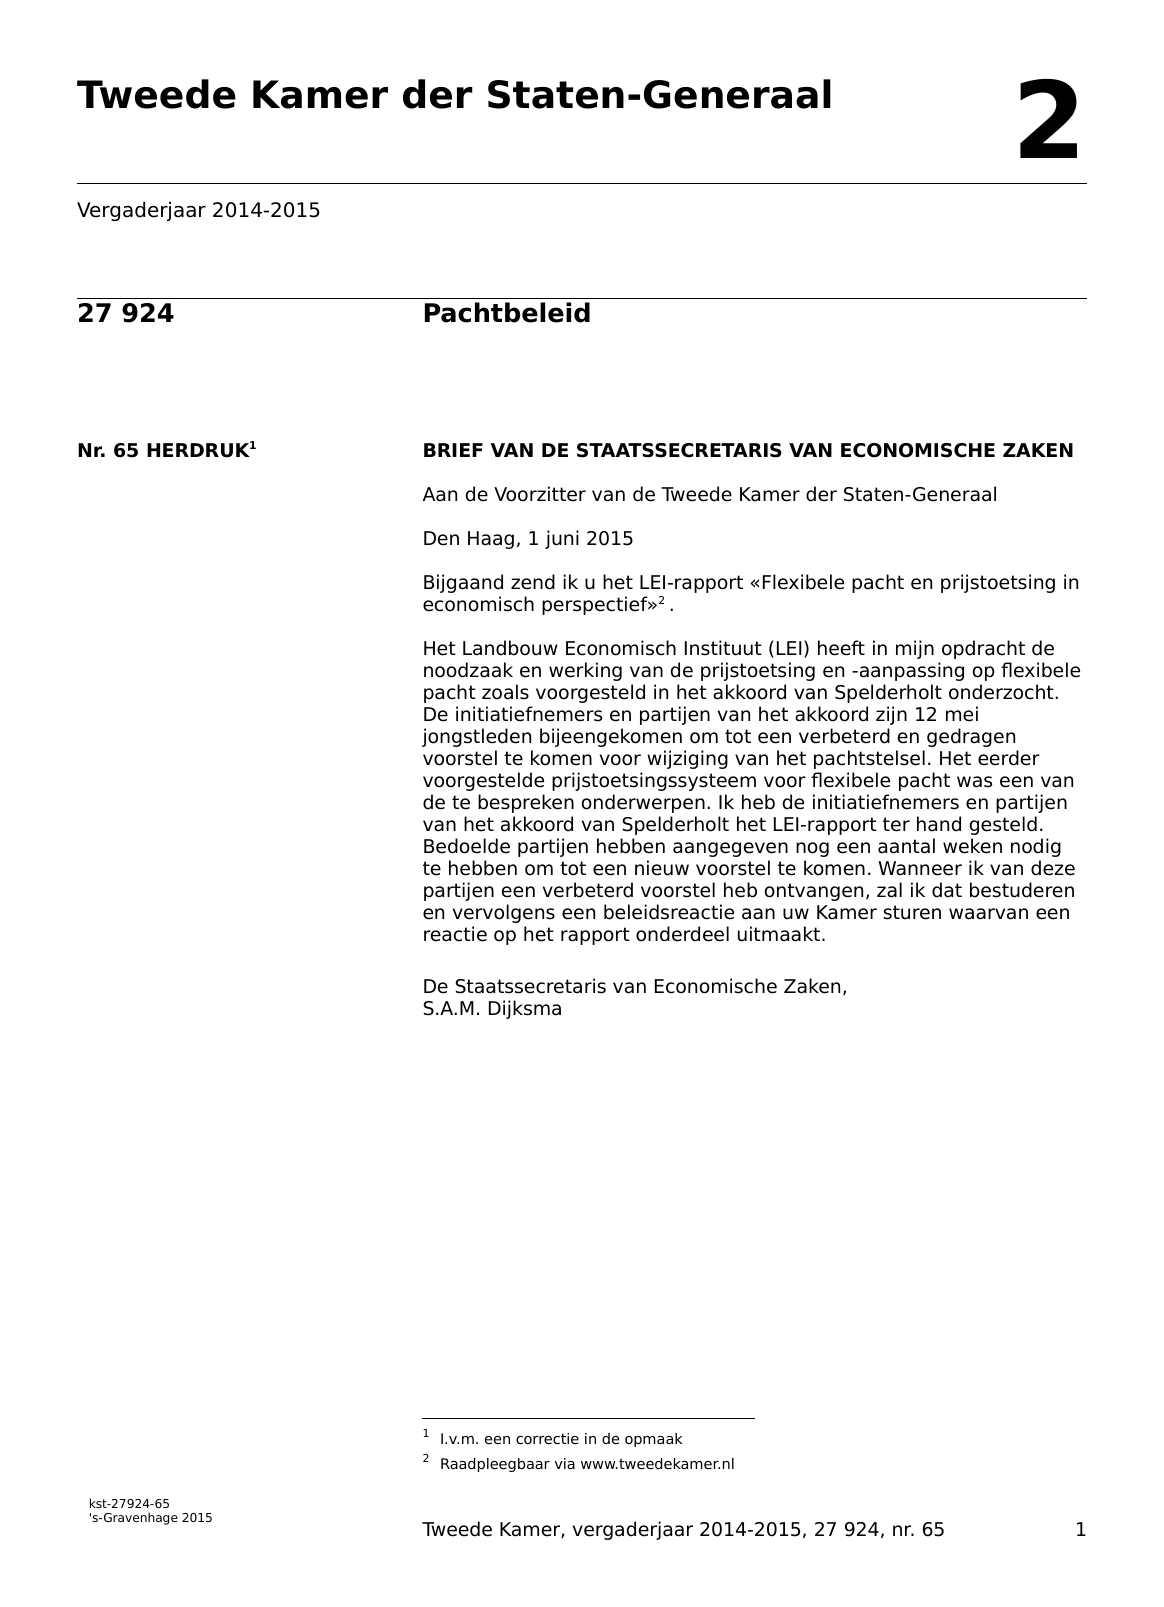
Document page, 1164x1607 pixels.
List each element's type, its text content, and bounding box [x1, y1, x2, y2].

table_header 2 [886, 59, 1087, 183]
text Aan de Voorzitter van de Tweede Kamer der Staten-Generaal [422, 484, 1087, 506]
text kst-27924-65 [88, 1497, 323, 1511]
text 's-Gravenhage 2015 [88, 1511, 323, 1525]
text I.v.m. een correctie in de opmaak [422, 1427, 1087, 1449]
table_header Tweede Kamer der Staten-Generaal [77, 59, 886, 183]
table_cell Vergaderjaar 2014-2015 [77, 184, 1087, 298]
subtitle Nr. 65 HERDRUK BRIEF VAN DE STAATSSECRETARIS VAN ECONOMISCHE ZAKEN [77, 440, 1087, 462]
text Bijgaand zend ik u het LEI-rapport «Flexibele pacht en prijstoetsing in economisch perspectief». [422, 572, 1087, 616]
subtitle 27 924 Pachtbeleid [77, 299, 1087, 329]
text Raadpleegbaar via www.tweedekamer.nl [422, 1452, 1087, 1474]
text Het Landbouw Economisch Instituut (LEI) heeft in mijn opdracht de noodzaak en werking van de prijstoetsing en -aanpassing op flexibele pacht zoals voorgesteld in het akkoord van Spelderholt onderzocht. De initiatiefnemers en partijen van het akkoord zijn 12 mei jongstleden bijeengekomen om tot een verbeterd en gedragen voorstel te komen voor wijziging van het pachtstelsel. Het eerder voorgestelde prijstoetsingssysteem voor flexibele pacht was een van de te bespreken onderwerpen. Ik heb de initiatiefnemers en partijen van het akkoord van Spelderholt het LEI-rapport ter hand gesteld. Bedoelde partijen hebben aangegeven nog een aantal weken nodig te hebben om tot een nieuw voorstel te komen. Wanneer ik van deze partijen een verbeterd voorstel heb ontvangen, zal ik dat bestuderen en vervolgens een beleidsreactie aan uw Kamer sturen waarvan een reactie op het rapport onderdeel uitmaakt. [422, 638, 1087, 946]
text De Staatssecretaris van Economische Zaken, S.A.M. Dijksma [422, 976, 1087, 1020]
text Den Haag, 1 juni 2015 [422, 528, 1087, 550]
